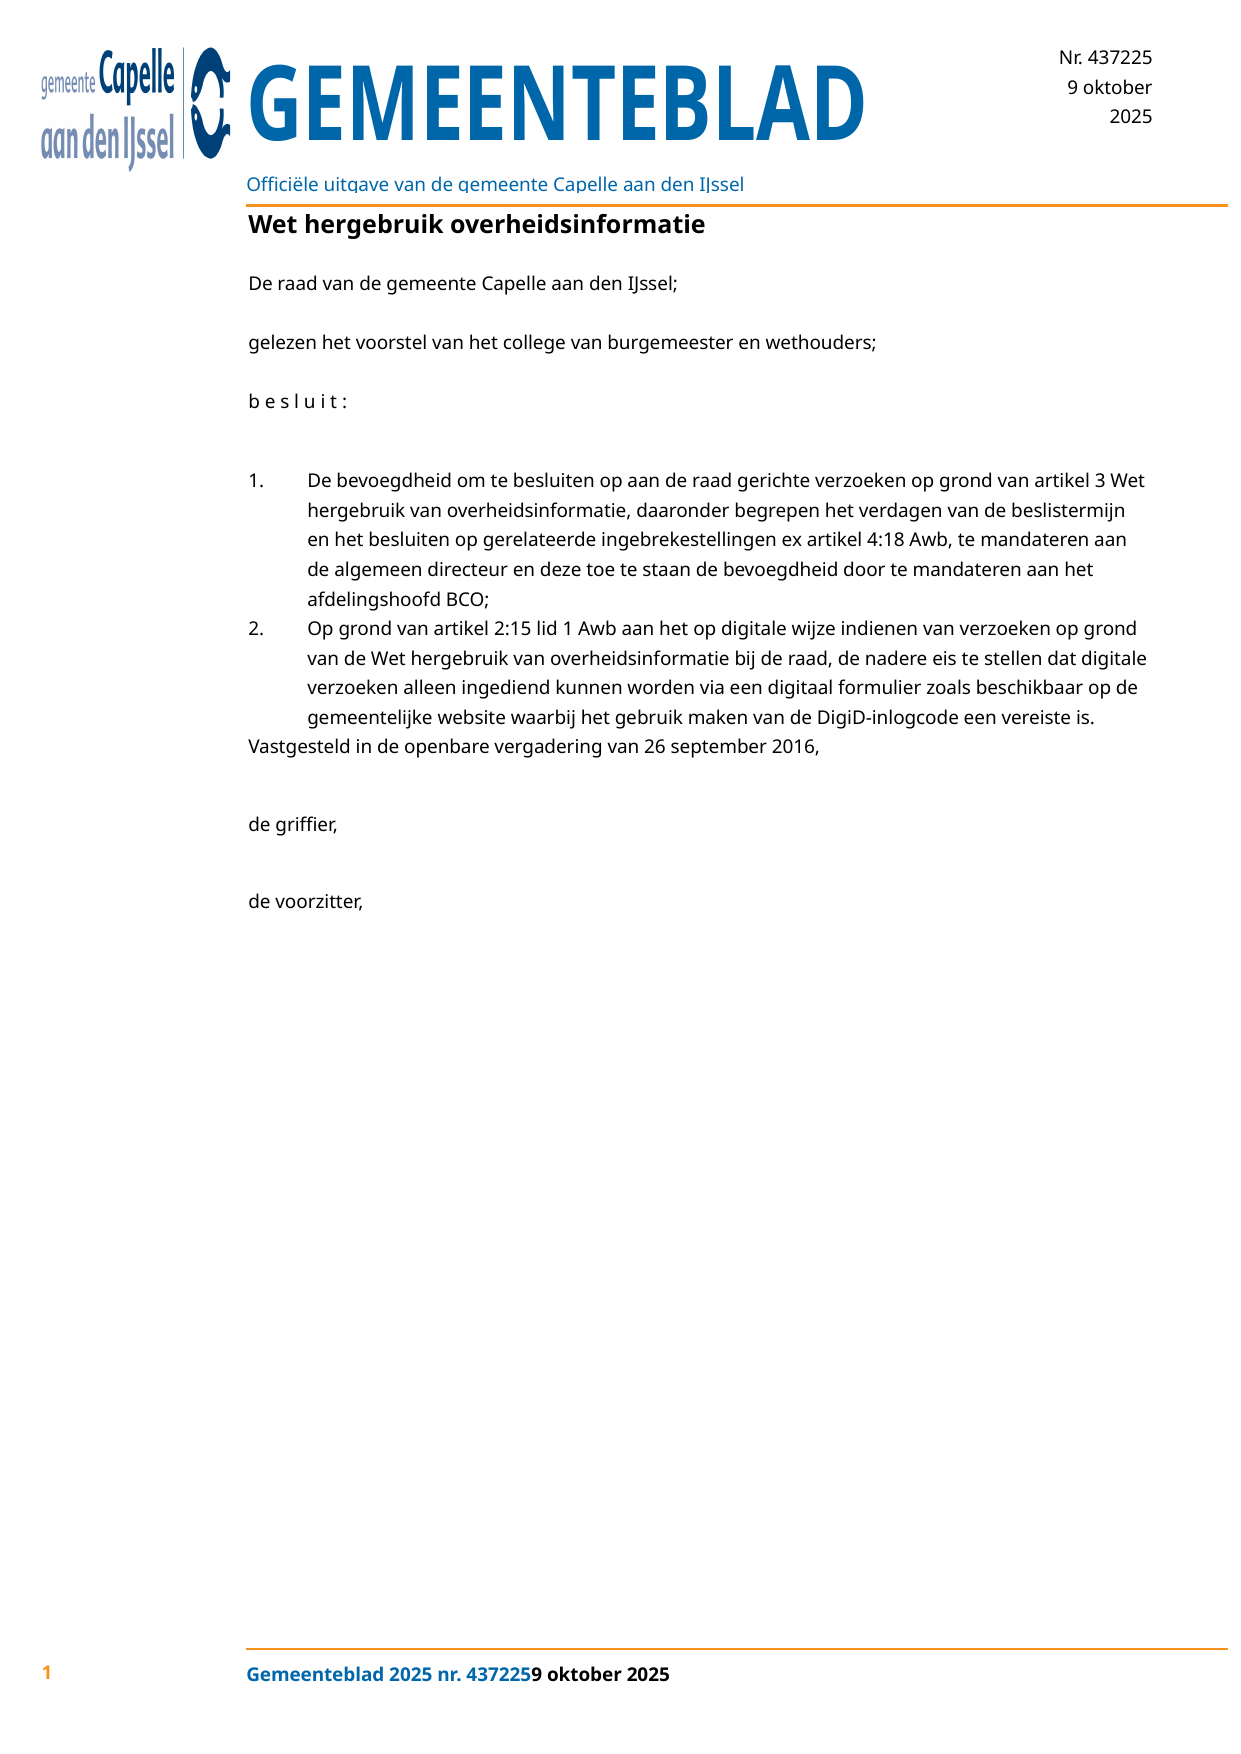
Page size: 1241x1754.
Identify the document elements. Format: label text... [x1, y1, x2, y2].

text gelezen het voorstel van het college van burgemeester en wethouders; [248, 329, 1152, 355]
list Op grond van artikel 2:15 lid 1 Awb aan het op digitale wijze indienen van verzoeken op grond van de Wet hergebruik van overheidsinformatie bij de raad, de nadere eis te stellen dat digitale verzoeken alleen ingediend kunnen worden via een digitaal formulier zoals beschikbaar op de gemeentelijke website waarbij het gebruik maken van de DigiD-inlogcode een vereiste is. [248, 615, 1152, 730]
text b e s l u i t : [248, 389, 1152, 414]
picture [41, 47, 231, 172]
list De bevoegdheid om te besluiten op aan de raad gerichte verzoeken op grond van artikel 3 Wet hergebruik van overheidsinformatie, daaronder begrepen het verdagen van de beslistermijn en het besluiten op gerelateerde ingebrekestellingen ex artikel 4:18 Awb, te mandateren aan de algemeen directeur en deze toe te staan de bevoegdheid door te mandateren aan het afdelingshoofd BCO; [248, 467, 1152, 612]
text Vastgesteld in de openbare vergadering van 26 september 2016, [248, 734, 1152, 759]
text De raad van de gemeente Capelle aan den IJssel; [248, 270, 1152, 296]
text Wet hergebruik overheidsinformatie [248, 207, 1152, 241]
text de griffier, [248, 811, 1152, 837]
text de voorzitter, [248, 888, 1152, 914]
